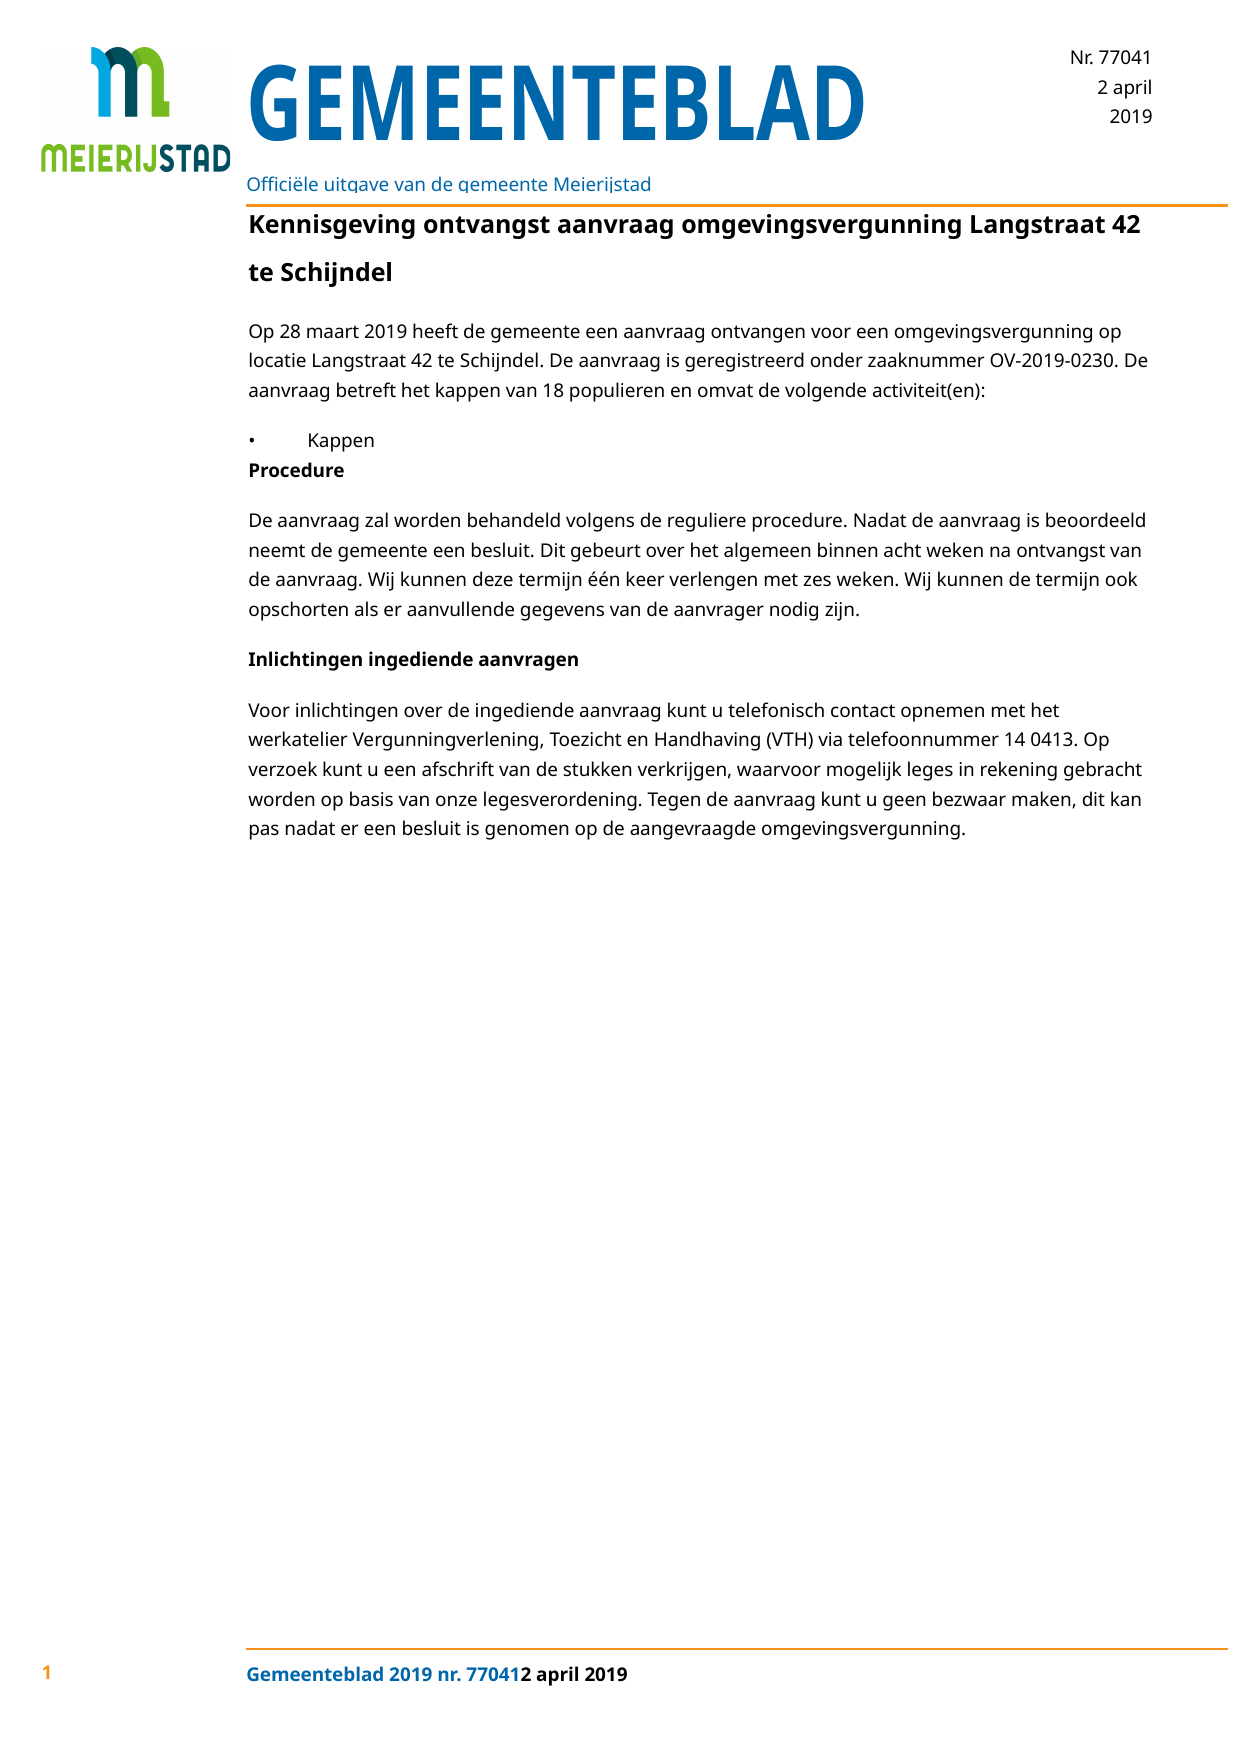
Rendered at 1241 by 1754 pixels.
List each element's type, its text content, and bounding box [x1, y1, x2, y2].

text Kennisgeving ontvangst aanvraag omgevingsvergunning Langstraat 42 te Schijndel [248, 207, 1152, 288]
text De aanvraag zal worden behandeld volgens de reguliere procedure. Nadat de aanvraag is beoordeeld neemt de gemeente een besluit. Dit gebeurt over het algemeen binnen acht weken na ontvangst van de aanvraag. Wij kunnen deze termijn één keer verlengen met zes weken. Wij kunnen de termijn ook opschorten als er aanvullende gegevens van de aanvrager nodig zijn. [248, 507, 1152, 622]
list Kappen [248, 427, 1152, 453]
text Inlichtingen ingediende aanvragen [248, 647, 1152, 672]
text Procedure [248, 457, 1152, 483]
picture [41, 47, 231, 172]
text Voor inlichtingen over de ingediende aanvraag kunt u telefonisch contact opnemen met het werkatelier Vergunningverlening, Toezicht en Handhaving (VTH) via telefoonnummer 14 0413. Op verzoek kunt u een afschrift van de stukken verkrijgen, waarvoor mogelijk leges in rekening gebracht worden op basis van onze legesverordening. Tegen de aanvraag kunt u geen bezwaar maken, dit kan pas nadat er een besluit is genomen op de aangevraagde omgevingsvergunning. [248, 697, 1152, 841]
text Op 28 maart 2019 heeft de gemeente een aanvraag ontvangen voor een omgevingsvergunning op locatie Langstraat 42 te Schijndel. De aanvraag is geregistreerd onder zaaknummer OV-2019-0230. De aanvraag betreft het kappen van 18 populieren en omvat de volgende activiteit(en): [248, 318, 1152, 403]
